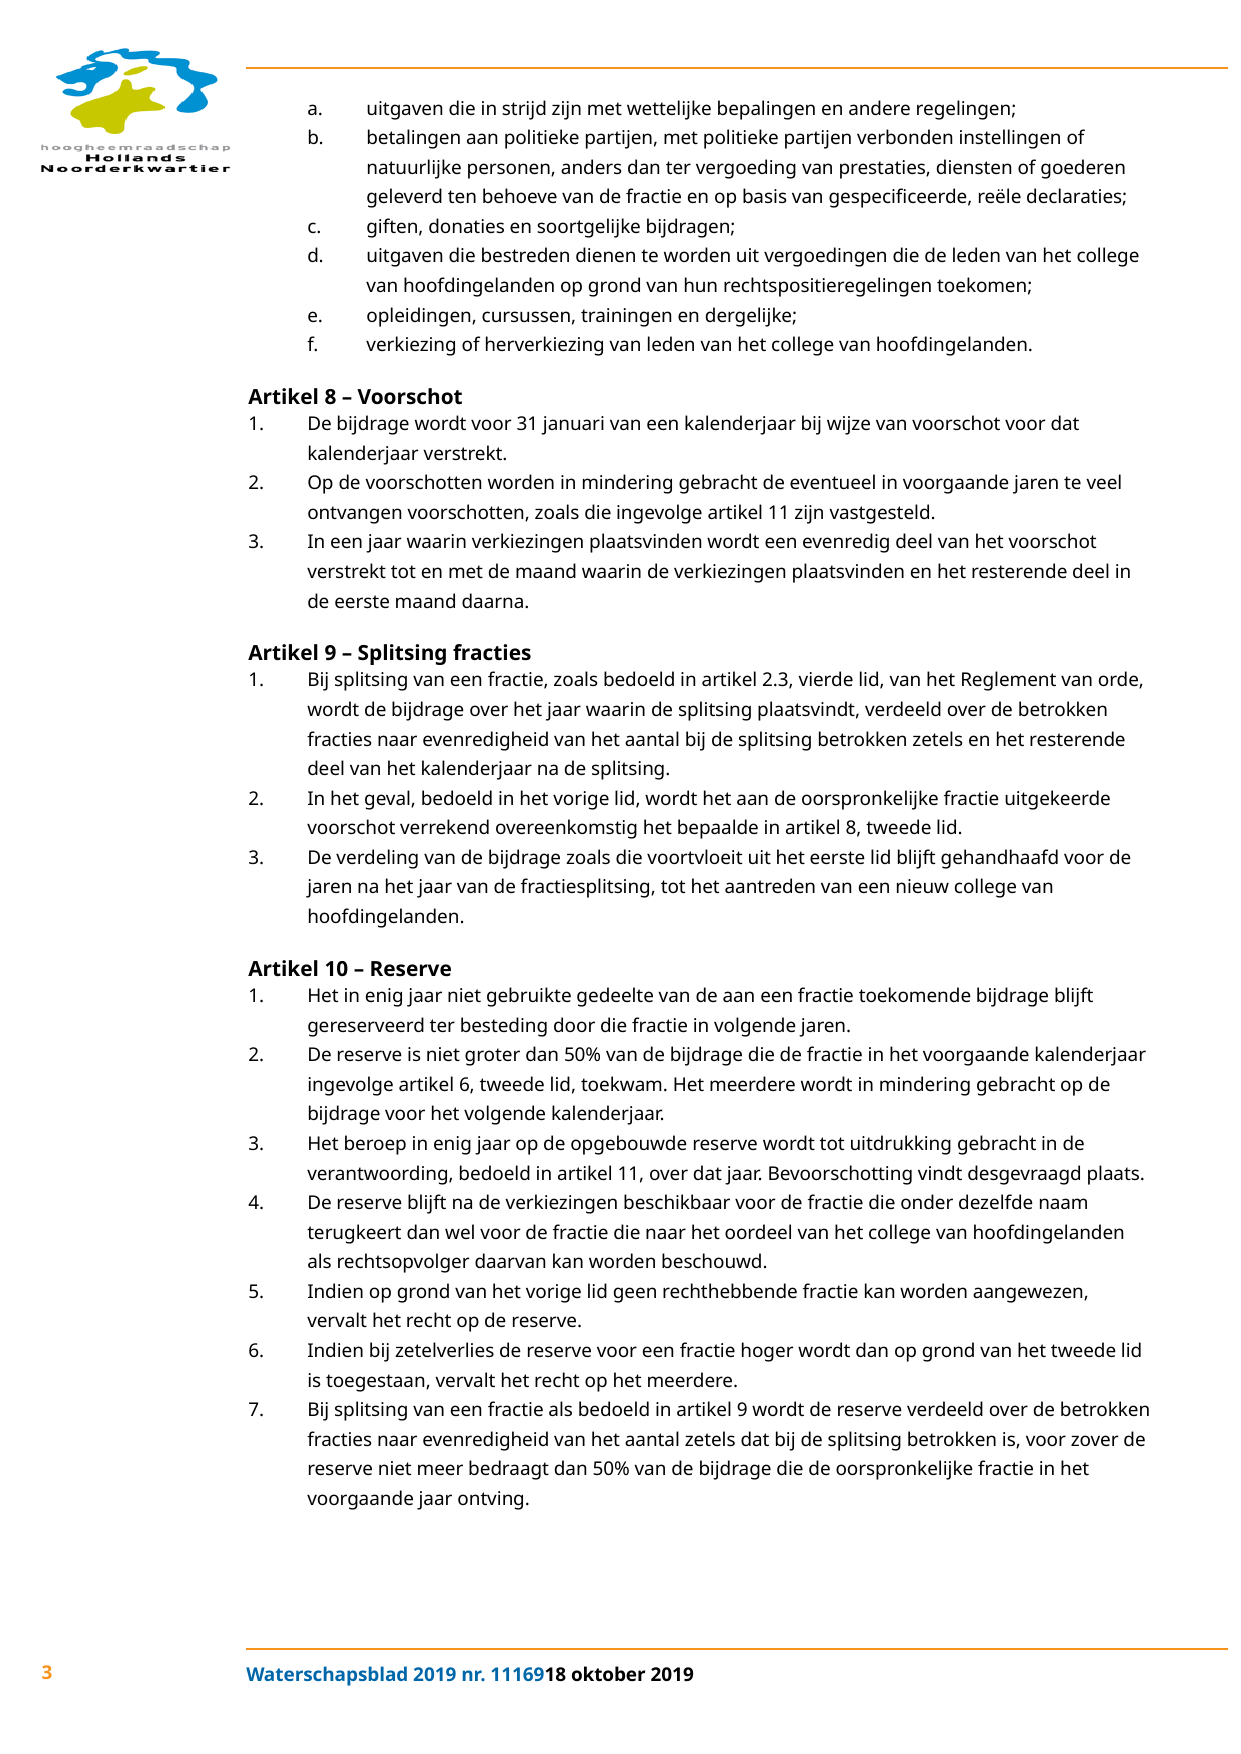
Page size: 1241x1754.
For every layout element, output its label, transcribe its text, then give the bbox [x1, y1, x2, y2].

list In het geval, bedoeld in het vorige lid, wordt het aan de oorspronkelijke fractie uitgekeerde voorschot verrekend overeenkomstig het bepaalde in artikel 8, tweede lid. [248, 785, 1152, 840]
list De reserve is niet groter dan 50% van de bijdrage die de fractie in het voorgaande kalenderjaar ingevolge artikel 6, tweede lid, toekwam. Het meerdere wordt in mindering gebracht op de bijdrage voor het volgende kalenderjaar. [248, 1041, 1152, 1126]
list Bij splitsing van een fractie, zoals bedoeld in artikel 2.3, vierde lid, van het Reglement van orde, wordt de bijdrage over het jaar waarin de splitsing plaatsvindt, verdeeld over de betrokken fracties naar evenredigheid van het aantal bij de splitsing betrokken zetels en het resterende deel van het kalenderjaar na de splitsing. [248, 667, 1152, 781]
text Artikel 9 – Splitsing fracties [248, 638, 1152, 667]
list De bijdrage wordt voor 31 januari van een kalenderjaar bij wijze van voorschot voor dat kalenderjaar verstrekt. [248, 410, 1152, 466]
text Artikel 8 – Voorschot [248, 382, 1152, 410]
list verkiezing of herverkiezing van leden van het college van hoofdingelanden. [307, 331, 1152, 357]
list Op de voorschotten worden in mindering gebracht de eventueel in voorgaande jaren te veel ontvangen voorschotten, zoals die ingevolge artikel 11 zijn vastgesteld. [248, 469, 1152, 525]
list uitgaven die bestreden dienen te worden uit vergoedingen die de leden van het college van hoofdingelanden op grond van hun rechtspositieregelingen toekomen; [307, 243, 1152, 298]
list De verdeling van de bijdrage zoals die voortvloeit uit het eerste lid blijft gehandhaafd voor de jaren na het jaar van de fractiesplitsing, tot het aantreden van een nieuw college van hoofdingelanden. [248, 844, 1152, 929]
list Het in enig jaar niet gebruikte gedeelte van de aan een fractie toekomende bijdrage blijft gereserveerd ter besteding door die fractie in volgende jaren. [248, 982, 1152, 1037]
list betalingen aan politieke partijen, met politieke partijen verbonden instellingen of natuurlijke personen, anders dan ter vergoeding van prestaties, diensten of goederen geleverd ten behoeve van de fractie en op basis van gespecificeerde, reële declaraties; [307, 124, 1152, 209]
list Indien op grond van het vorige lid geen rechthebbende fractie kan worden aangewezen, vervalt het recht op de reserve. [248, 1278, 1152, 1333]
picture [41, 47, 231, 172]
list In een jaar waarin verkiezingen plaatsvinden wordt een evenredig deel van het voorschot verstrekt tot en met de maand waarin de verkiezingen plaatsvinden en het resterende deel in de eerste maand daarna. [248, 529, 1152, 613]
list opleidingen, cursussen, trainingen en dergelijke; [307, 302, 1152, 328]
list Het beroep in enig jaar op de opgebouwde reserve wordt tot uitdrukking gebracht in de verantwoording, bedoeld in artikel 11, over dat jaar. Bevoorschotting vindt desgevraagd plaats. [248, 1130, 1152, 1185]
list Indien bij zetelverlies de reserve voor een fractie hoger wordt dan op grond van het tweede lid is toegestaan, vervalt het recht op het meerdere. [248, 1337, 1152, 1392]
list giften, donaties en soortgelijke bijdragen; [307, 213, 1152, 239]
list uitgaven die in strijd zijn met wettelijke bepalingen en andere regelingen; [307, 95, 1152, 121]
list De reserve blijft na de verkiezingen beschikbaar voor de fractie die onder dezelfde naam terugkeert dan wel voor de fractie die naar het oordeel van het college van hoofdingelanden als rechtsopvolger daarvan kan worden beschouwd. [248, 1189, 1152, 1274]
list Bij splitsing van een fractie als bedoeld in artikel 9 wordt de reserve verdeeld over de betrokken fracties naar evenredigheid van het aantal zetels dat bij de splitsing betrokken is, voor zover de reserve niet meer bedraagt dan 50% van de bijdrage die de oorspronkelijke fractie in het voorgaande jaar ontving. [248, 1396, 1152, 1511]
text Artikel 10 – Reserve [248, 954, 1152, 982]
